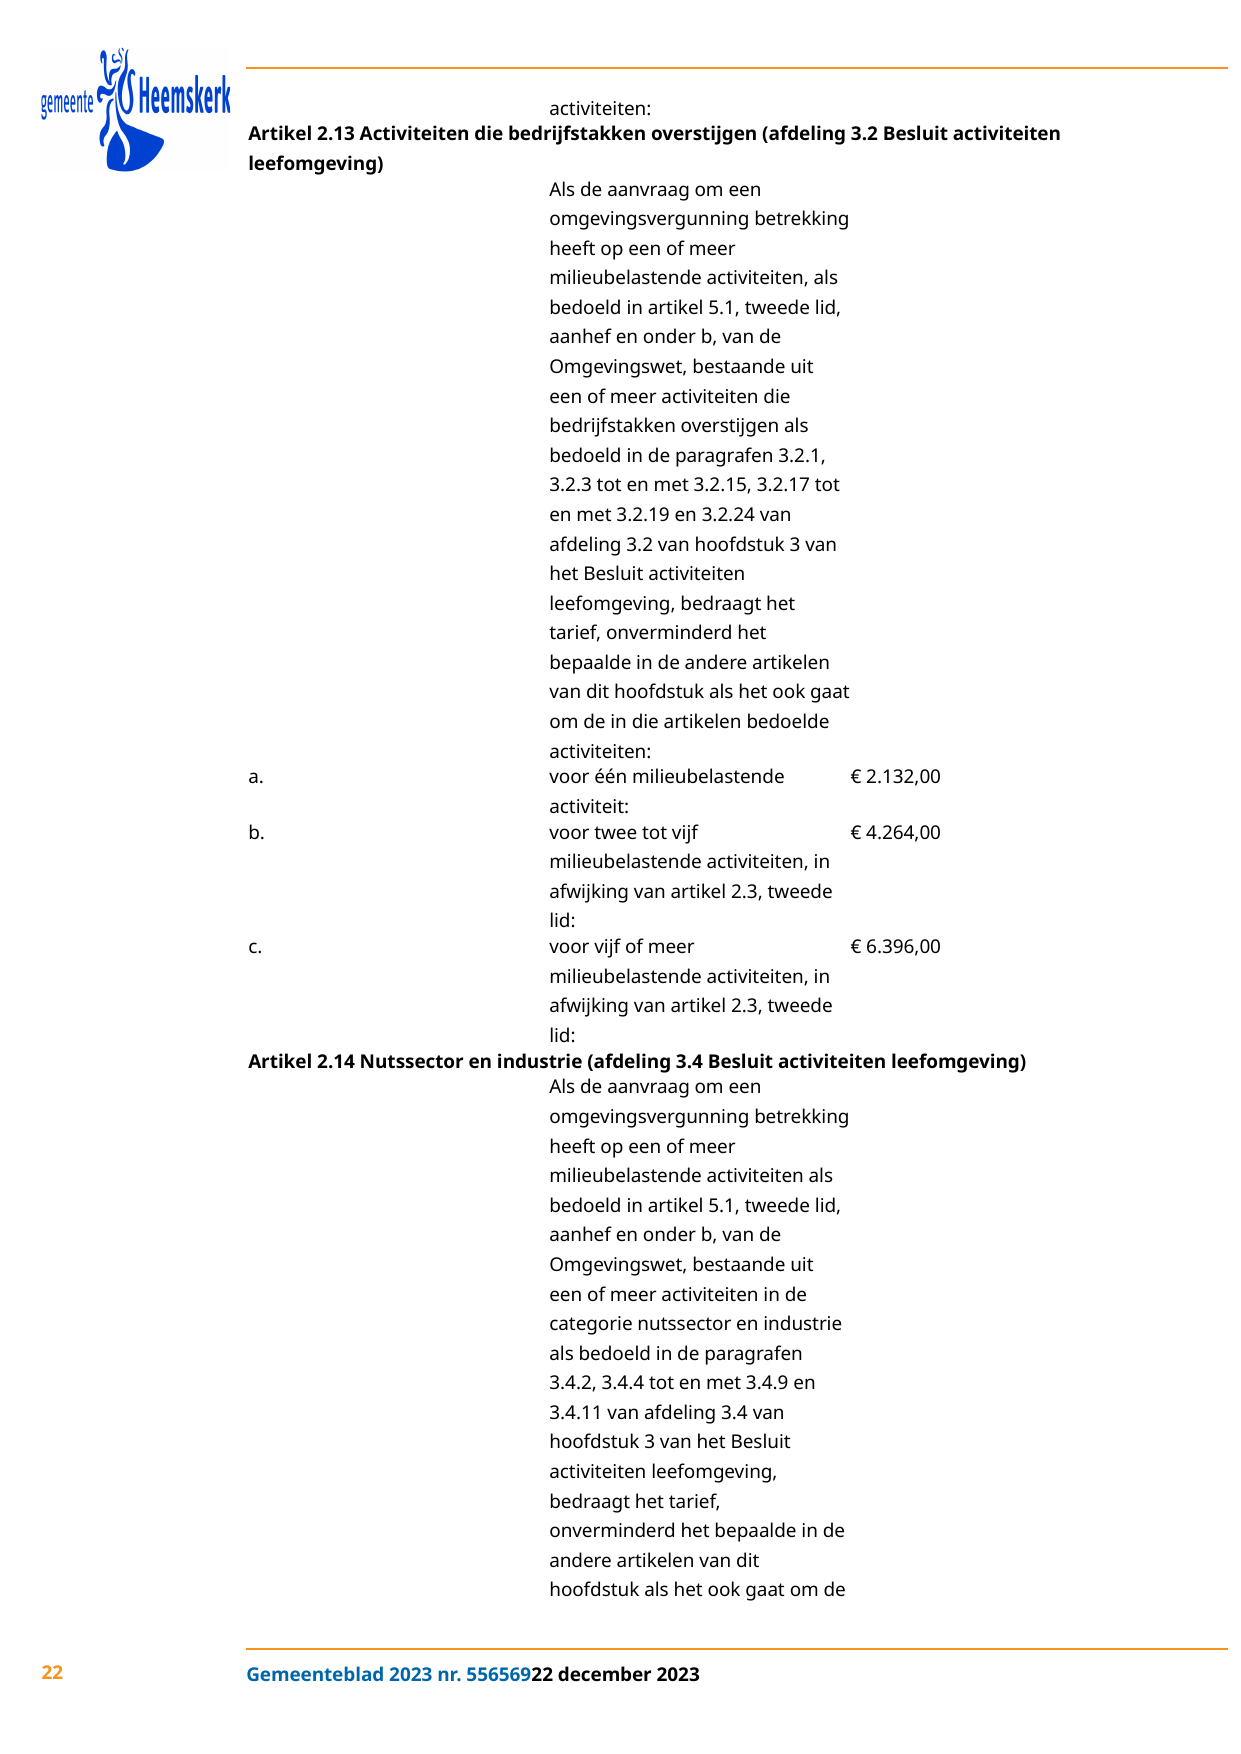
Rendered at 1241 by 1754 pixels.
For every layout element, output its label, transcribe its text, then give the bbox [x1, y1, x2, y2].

table_cell voor twee tot vijf milieubelastende activiteiten, in afwijking van artikel 2.3, tweede lid: [549, 819, 850, 933]
table_cell [850, 95, 1152, 121]
table_cell € 6.396,00 [850, 934, 1152, 1048]
table_cell voor vijf of meer milieubelastende activiteiten, in afwijking van artikel 2.3, tweede lid: [549, 934, 850, 1048]
table_cell € 4.264,00 [850, 819, 1152, 933]
table_cell [850, 1074, 1152, 1602]
table_cell b. [248, 819, 549, 933]
table_cell [248, 1074, 549, 1602]
table_cell Als de aanvraag om een omgevingsvergunning betrekking heeft op een of meer milieubelastende activiteiten, als bedoeld in artikel 5.1, tweede lid, aanhef en onder b, van de Omgevingswet, bestaande uit een of meer activiteiten die bedrijfstakken overstijgen als bedoeld in de paragrafen 3.2.1, 3.2.3 tot en met 3.2.15, 3.2.17 tot en met 3.2.19 en 3.2.24 van afdeling 3.2 van hoofdstuk 3 van het Besluit activiteiten leefomgeving, bedraagt het tarief, onverminderd het bepaalde in de andere artikelen van dit hoofdstuk als het ook gaat om de in die artikelen bedoelde activiteiten: [549, 176, 850, 764]
table_cell c. [248, 934, 549, 1048]
table_cell voor één milieubelastende activiteit: [549, 764, 850, 819]
table_cell Artikel 2.14 Nutssector en industrie (afdeling 3.4 Besluit activiteiten leefomgeving) [248, 1048, 1152, 1074]
table_cell Artikel 2.13 Activiteiten die bedrijfstakken overstijgen (afdeling 3.2 Besluit activiteiten leefomgeving) [248, 121, 1152, 176]
table_cell activiteiten: [549, 95, 850, 121]
table_cell Als de aanvraag om een omgevingsvergunning betrekking heeft op een of meer milieubelastende activiteiten als bedoeld in artikel 5.1, tweede lid, aanhef en onder b, van de Omgevingswet, bestaande uit een of meer activiteiten in de categorie nutssector en industrie als bedoeld in de paragrafen 3.4.2, 3.4.4 tot en met 3.4.9 en 3.4.11 van afdeling 3.4 van hoofdstuk 3 van het Besluit activiteiten leefomgeving, bedraagt het tarief, onverminderd het bepaalde in de andere artikelen van dit hoofdstuk als het ook gaat om de [549, 1074, 850, 1602]
table_cell [850, 176, 1152, 764]
picture [41, 47, 231, 172]
table_cell [248, 176, 549, 764]
table_cell a. [248, 764, 549, 819]
table_cell [248, 95, 549, 121]
table_cell € 2.132,00 [850, 764, 1152, 819]
